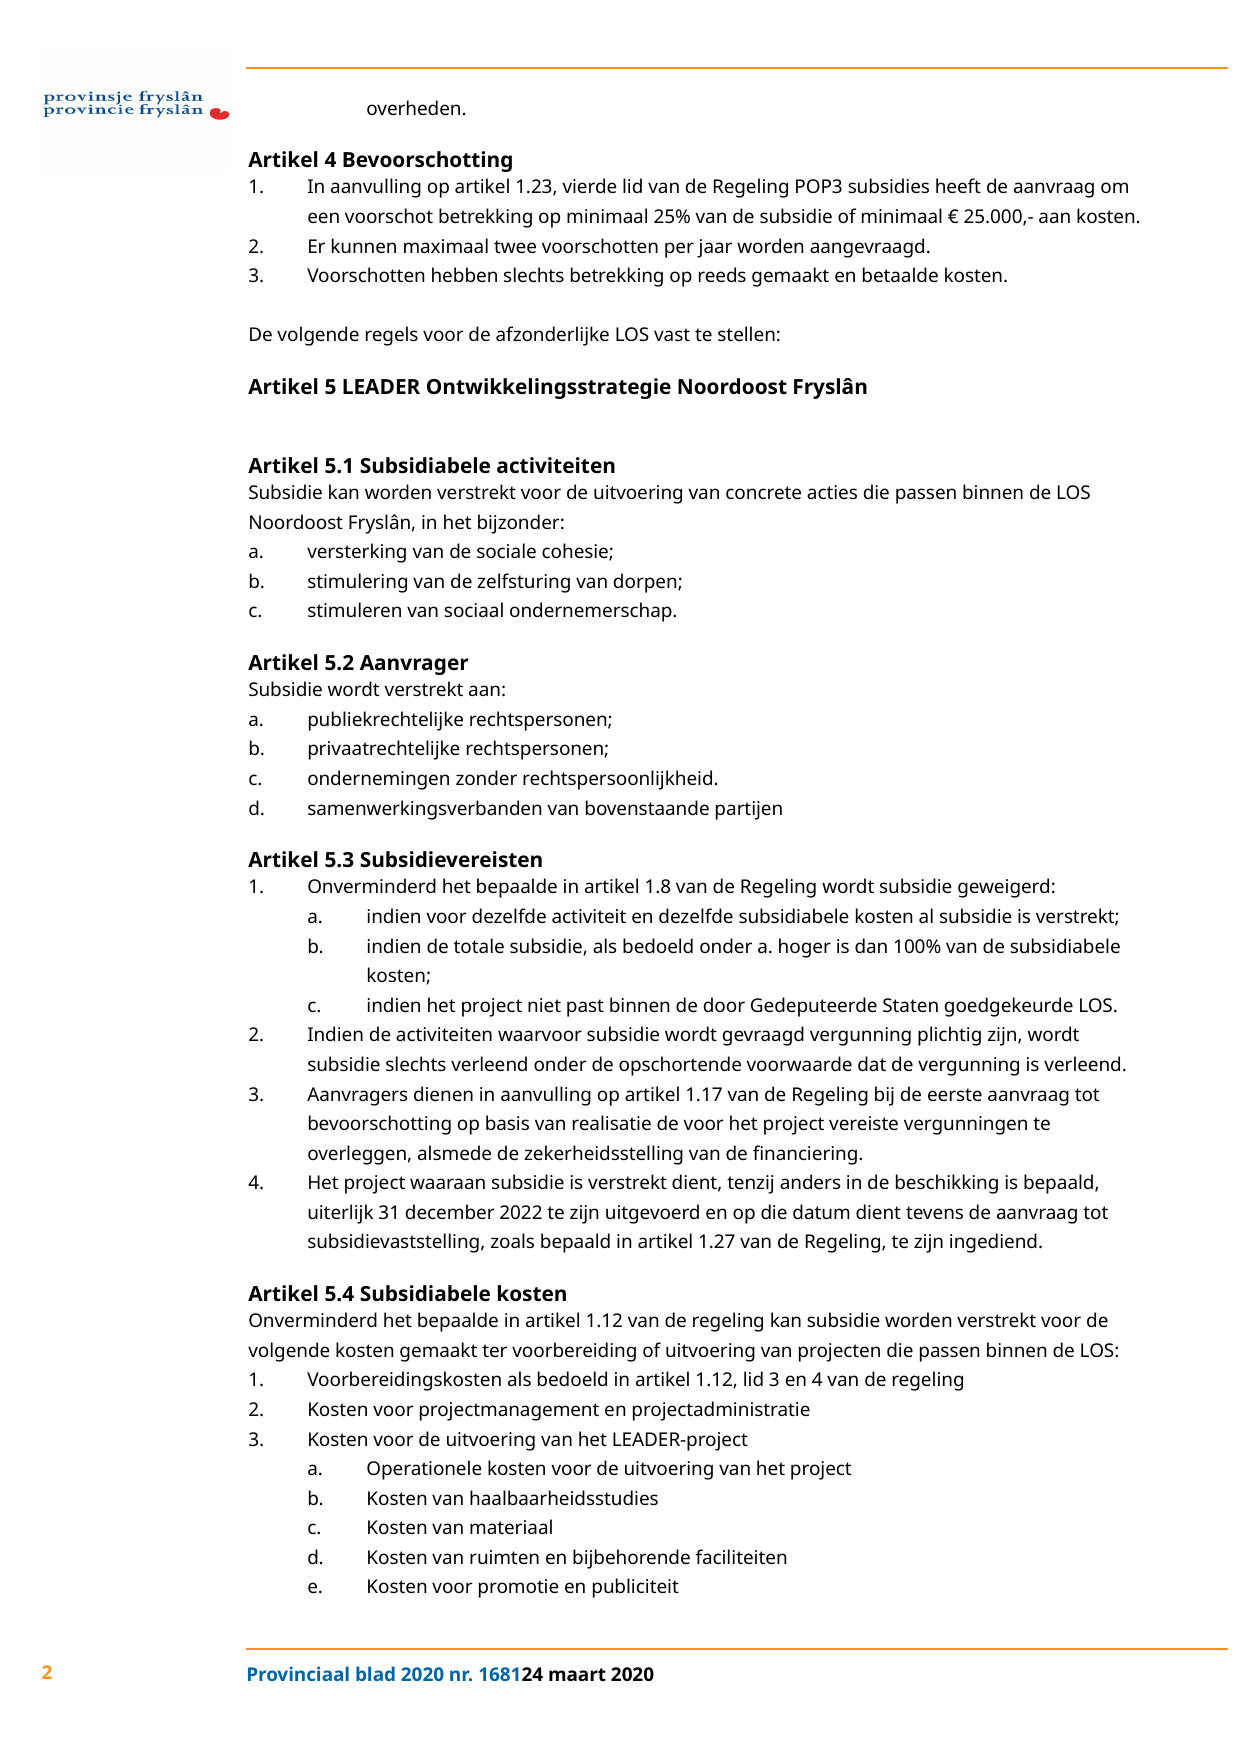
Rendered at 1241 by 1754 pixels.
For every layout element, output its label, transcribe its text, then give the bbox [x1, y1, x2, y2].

text Subsidie wordt verstrekt aan: [248, 676, 1152, 702]
list Het project waaraan subsidie is verstrekt dient, tenzij anders in de beschikking is bepaald, uiterlijk 31 december 2022 te zijn uitgevoerd en op die datum dient tevens de aanvraag tot subsidievaststelling, zoals bepaald in artikel 1.27 van de Regeling, te zijn ingediend. [248, 1169, 1152, 1254]
list indien voor dezelfde activiteit en dezelfde subsidiabele kosten al subsidie is verstrekt; [307, 903, 1152, 929]
text Artikel 5.4 Subsidiabele kosten [248, 1279, 1152, 1307]
list publiekrechtelijke rechtspersonen; [248, 706, 1152, 732]
list Aanvragers dienen in aanvulling op artikel 1.17 van de Regeling bij de eerste aanvraag tot bevoorschotting op basis van realisatie de voor het project vereiste vergunningen te overleggen, alsmede de zekerheidsstelling van de financiering. [248, 1081, 1152, 1166]
text Subsidie kan worden verstrekt voor de uitvoering van concrete acties die passen binnen de LOS Noordoost Fryslân, in het bijzonder: [248, 479, 1152, 534]
text Artikel 5 LEADER Ontwikkelingsstrategie Noordoost Fryslân [248, 372, 1152, 400]
list Voorbereidingskosten als bedoeld in artikel 1.12, lid 3 en 4 van de regeling [248, 1367, 1152, 1392]
list samenwerkingsverbanden van bovenstaande partijen [248, 795, 1152, 821]
list Kosten van materiaal [307, 1514, 1152, 1540]
text Onverminderd het bepaalde in artikel 1.12 van de regeling kan subsidie worden verstrekt voor de volgende kosten gemaakt ter voorbereiding of uitvoering van projecten die passen binnen de LOS: [248, 1307, 1152, 1363]
list stimuleren van sociaal ondernemerschap. [248, 598, 1152, 623]
list overheden. [307, 95, 1152, 121]
text Artikel 5.2 Aanvrager [248, 648, 1152, 676]
text Artikel 5.1 Subsidiabele activiteiten [248, 451, 1152, 479]
text Artikel 4 Bevoorschotting [248, 145, 1152, 174]
list privaatrechtelijke rechtspersonen; [248, 736, 1152, 761]
text De volgende regels voor de afzonderlijke LOS vast te stellen: [248, 322, 1152, 347]
list Indien de activiteiten waarvoor subsidie wordt gevraagd vergunning plichtig zijn, wordt subsidie slechts verleend onder de opschortende voorwaarde dat de vergunning is verleend. [248, 1022, 1152, 1077]
text Artikel 5.3 Subsidievereisten [248, 845, 1152, 874]
list Operationele kosten voor de uitvoering van het project [307, 1455, 1152, 1481]
list stimulering van de zelfsturing van dorpen; [248, 568, 1152, 594]
list versterking van de sociale cohesie; [248, 538, 1152, 564]
list In aanvulling op artikel 1.23, vierde lid van de Regeling POP3 subsidies heeft de aanvraag om een voorschot betrekking op minimaal 25% van de subsidie of minimaal € 25.000,- aan kosten. [248, 174, 1152, 229]
list Kosten voor promotie en publiciteit [307, 1574, 1152, 1599]
list Kosten van ruimten en bijbehorende faciliteiten [307, 1544, 1152, 1570]
list Er kunnen maximaal twee voorschotten per jaar worden aangevraagd. [248, 233, 1152, 258]
list ondernemingen zonder rechtspersoonlijkheid. [248, 765, 1152, 791]
list Onverminderd het bepaalde in artikel 1.8 van de Regeling wordt subsidie geweigerd: [248, 874, 1152, 899]
list indien het project niet past binnen de door Gedeputeerde Staten goedgekeurde LOS. [307, 992, 1152, 1018]
list Kosten van haalbaarheidsstudies [307, 1485, 1152, 1511]
list Kosten voor projectmanagement en projectadministratie [248, 1396, 1152, 1422]
list indien de totale subsidie, als bedoeld onder a. hoger is dan 100% van de subsidiabele kosten; [307, 933, 1152, 988]
list Kosten voor de uitvoering van het LEADER-project [248, 1426, 1152, 1452]
picture [41, 47, 231, 172]
list Voorschotten hebben slechts betrekking op reeds gemaakt en betaalde kosten. [248, 262, 1152, 288]
